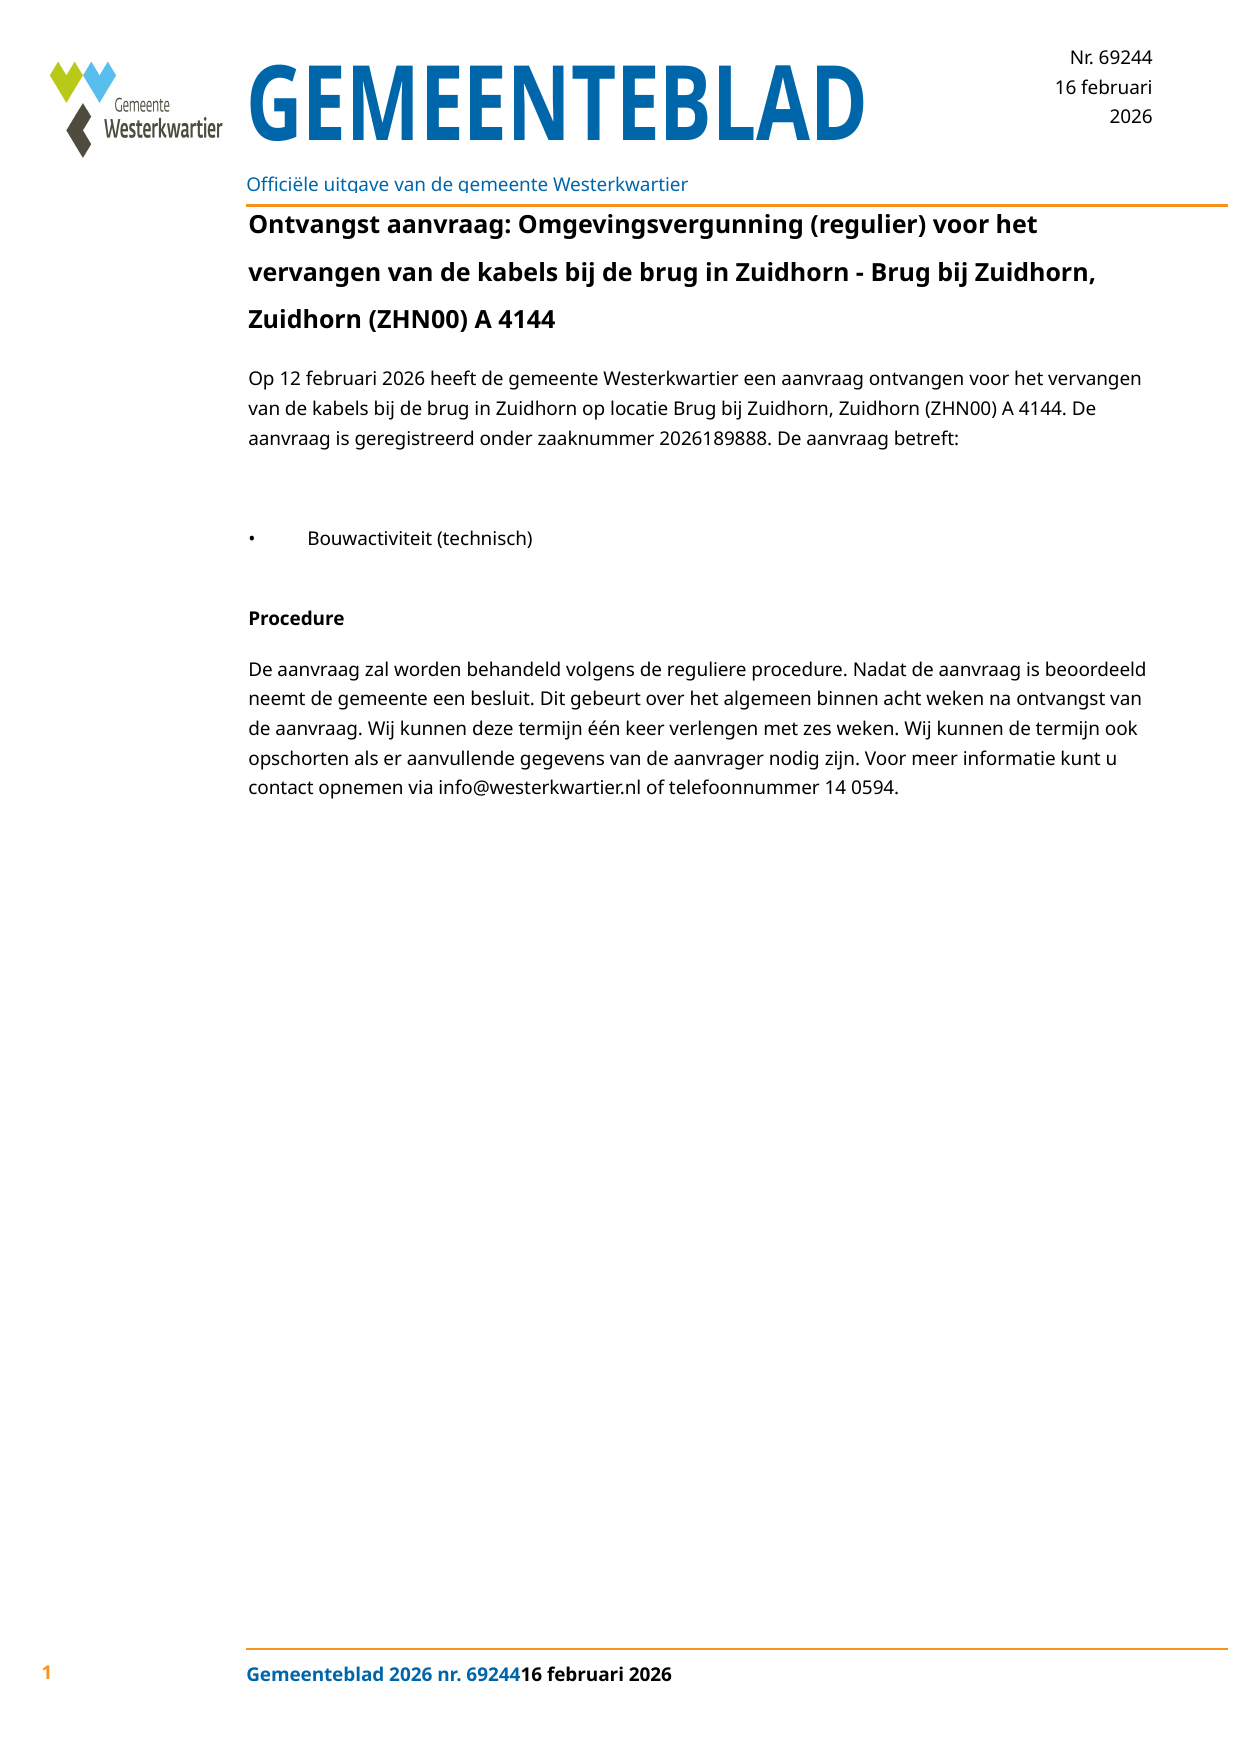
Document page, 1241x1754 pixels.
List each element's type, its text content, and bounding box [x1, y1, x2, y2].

text Procedure [248, 606, 1152, 631]
text Op 12 februari 2026 heeft de gemeente Westerkwartier een aanvraag ontvangen voor het vervangen van de kabels bij de brug in Zuidhorn op locatie Brug bij Zuidhorn, Zuidhorn (ZHN00) A 4144. De aanvraag is geregistreerd onder zaaknummer 2026189888. De aanvraag betreft: [248, 366, 1152, 450]
text De aanvraag zal worden behandeld volgens de reguliere procedure. Nadat de aanvraag is beoordeeld neemt de gemeente een besluit. Dit gebeurt over het algemeen binnen acht weken na ontvangst van de aanvraag. Wij kunnen deze termijn één keer verlengen met zes weken. Wij kunnen de termijn ook opschorten als er aanvullende gegevens van de aanvrager nodig zijn. Voor meer informatie kunt u contact opnemen via info@westerkwartier.nl of telefoonnummer 14 0594. [248, 656, 1152, 800]
picture [41, 47, 231, 172]
list Bouwactiviteit (technisch) [248, 526, 1152, 551]
text Ontvangst aanvraag: Omgevingsvergunning (regulier) voor het vervangen van de kabels bij de brug in Zuidhorn - Brug bij Zuidhorn, Zuidhorn (ZHN00) A 4144 [248, 207, 1152, 336]
